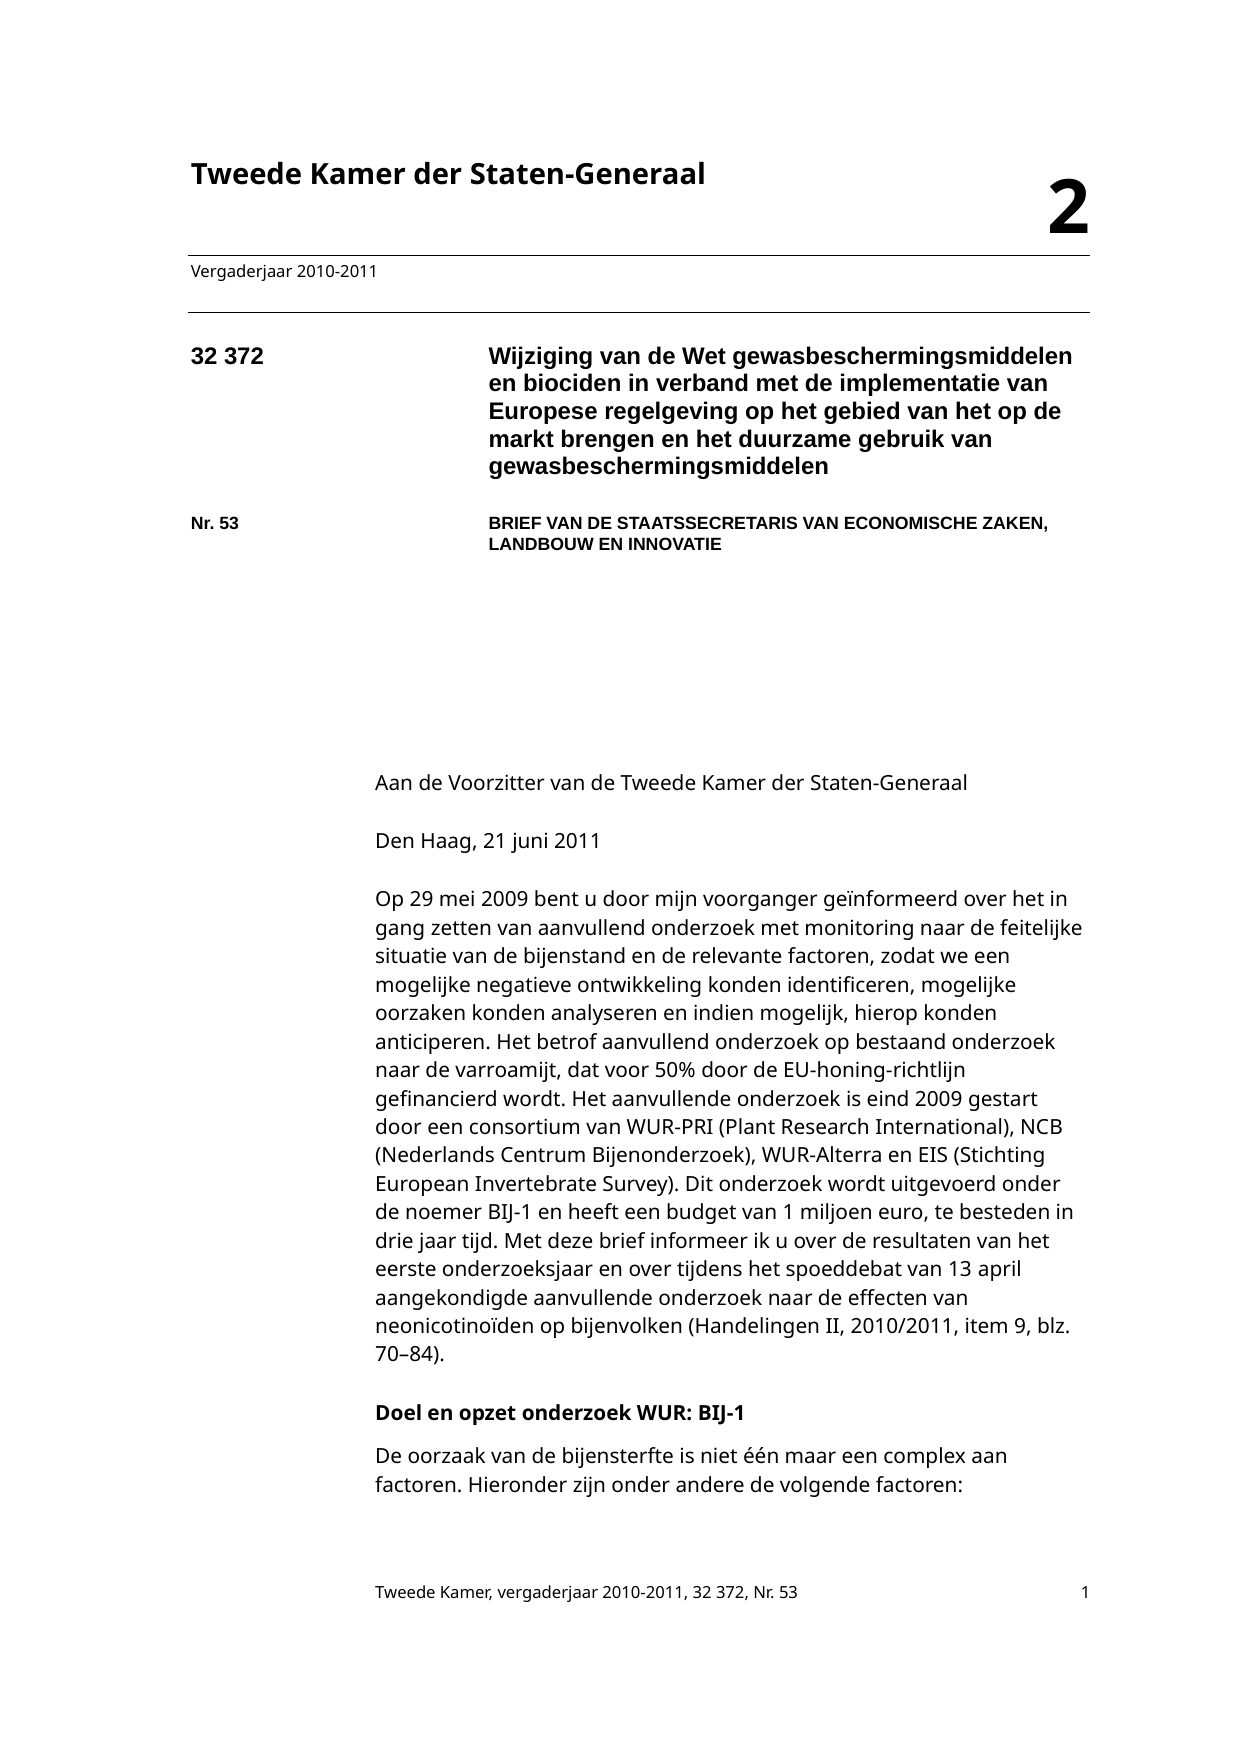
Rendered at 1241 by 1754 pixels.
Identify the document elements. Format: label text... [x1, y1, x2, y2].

table_cell [485, 313, 1090, 339]
text De oorzaak van de bijensterfte is niet één maar een complex aan factoren. Hieronder zijn onder andere de volgende factoren: [375, 1441, 1090, 1498]
table_cell [485, 256, 1090, 312]
table_header 2 [910, 150, 1090, 255]
table_header Tweede Kamer der Staten-Generaal [188, 150, 909, 255]
text Den Haag, 21 juni 2011 [375, 826, 1090, 854]
text Aan de Voorzitter van de Tweede Kamer der Staten-Generaal [375, 768, 1090, 796]
table_cell [188, 313, 485, 339]
table_cell Nr. 53 [188, 510, 485, 649]
table_cell Wijziging van de Wet gewasbeschermingsmiddelen en biociden in verband met de implementatie van Europese regelgeving op het gebied van het op de markt brengen en het duurzame gebruik van gewasbeschermingsmiddelen [485, 339, 1090, 510]
text Op 29 mei 2009 bent u door mijn voorganger geïnformeerd over het in gang zetten van aanvullend onderzoek met monitoring naar de feitelijke situatie van de bijenstand en de relevante factoren, zodat we een mogelijke negatieve ontwikkeling konden identificeren, mogelijke oorzaken konden analyseren en indien mogelijk, hierop konden anticiperen. Het betrof aanvullend onderzoek op bestaand onderzoek naar de varroamijt, dat voor 50% door de EU-honing-richtlijn gefinancierd wordt. Het aanvullende onderzoek is eind 2009 gestart door een consortium van WUR-PRI (Plant Research International), NCB (Nederlands Centrum Bijenonderzoek), WUR-Alterra en EIS (Stichting European Invertebrate Survey). Dit onderzoek wordt uitgevoerd onder de noemer BIJ-1 en heeft een budget van 1 miljoen euro, te besteden in drie jaar tijd. Met deze brief informeer ik u over de resultaten van het eerste onderzoeksjaar en over tijdens het spoeddebat van 13 april aangekondigde aanvullende onderzoek naar de effecten van neonicotinoïden op bijenvolken (Handelingen II, 2010/2011, item 9, blz. 70–84). [375, 884, 1090, 1368]
table_cell Vergaderjaar 2010-2011 [188, 256, 485, 312]
text Doel en opzet onderzoek WUR: BIJ-1 [375, 1398, 1090, 1426]
table_cell BRIEF VAN DE STAATSSECRETARIS VAN ECONOMISCHE ZAKEN, LANDBOUW EN INNOVATIE [485, 510, 1090, 649]
table_cell 32 372 [188, 339, 485, 510]
